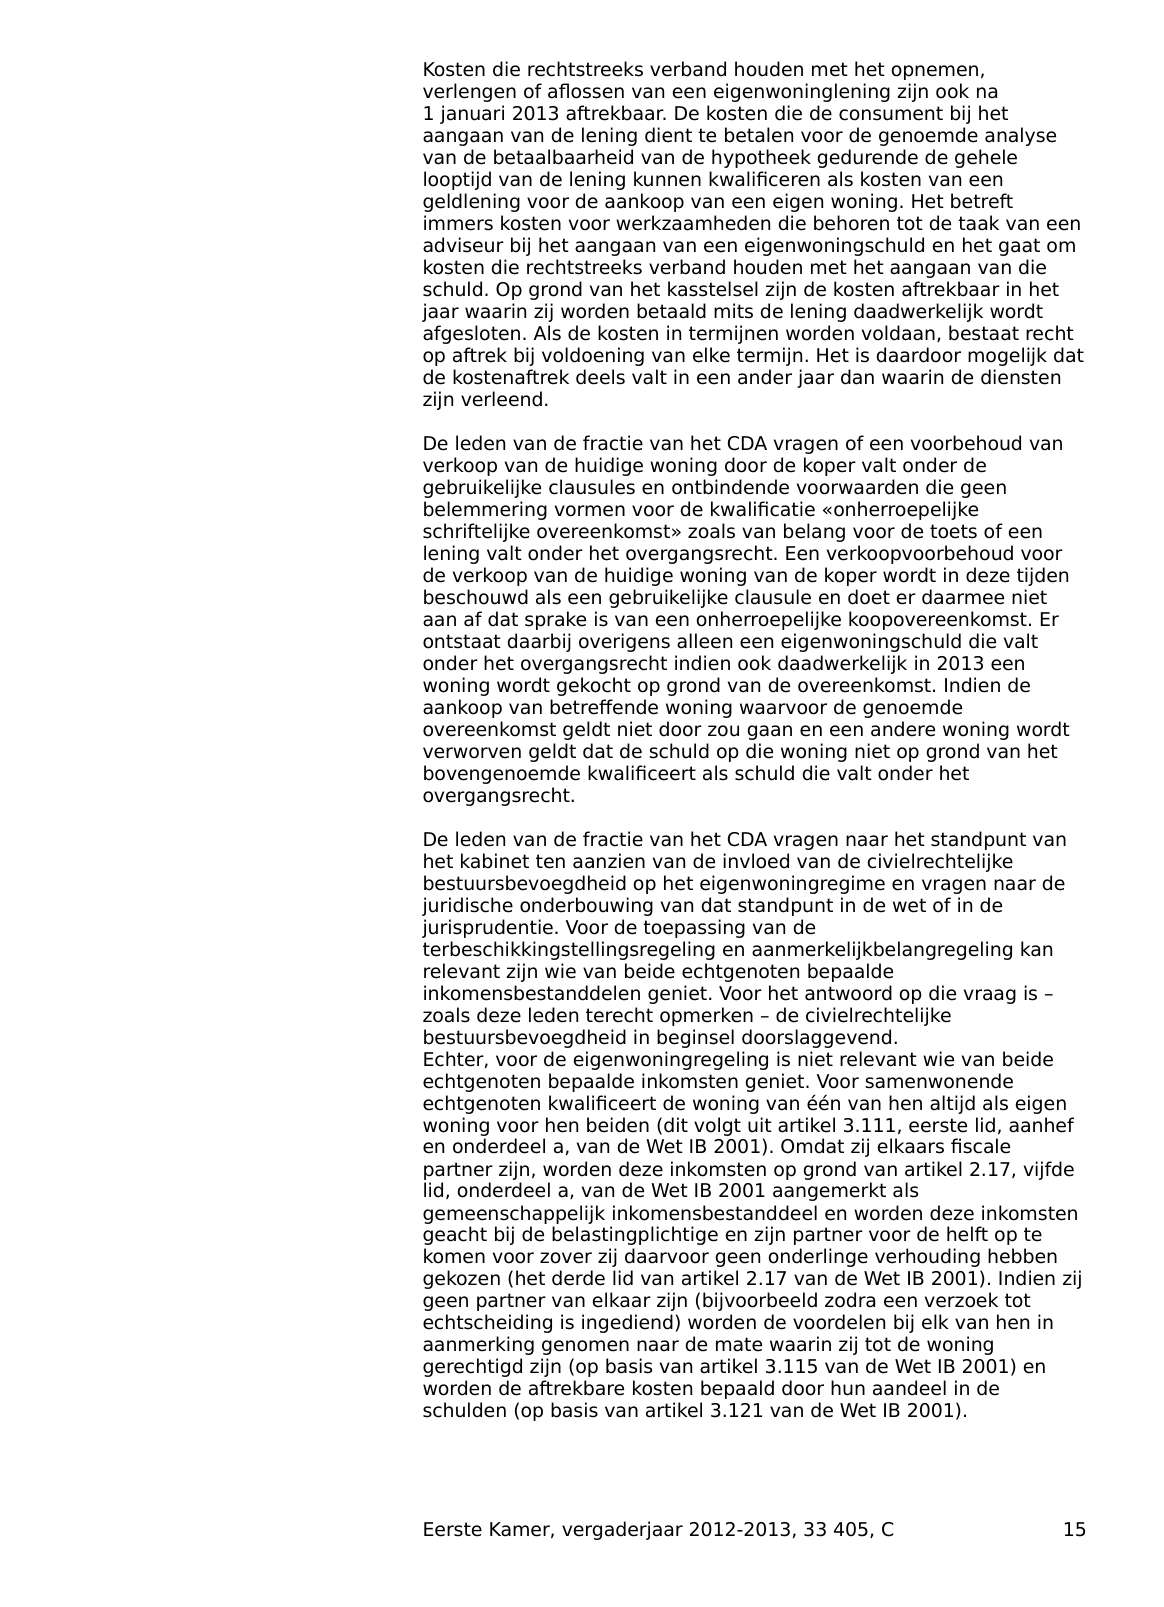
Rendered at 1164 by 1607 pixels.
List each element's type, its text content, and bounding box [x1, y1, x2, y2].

text De leden van de fractie van het CDA vragen naar het standpunt van het kabinet ten aanzien van de invloed van de civielrechtelijke bestuursbevoegdheid op het eigenwoningregime en vragen naar de juridische onderbouwing van dat standpunt in de wet of in de jurisprudentie. Voor de toepassing van de terbeschikkingstellingsregeling en aanmerkelijkbelangregeling kan relevant zijn wie van beide echtgenoten bepaalde inkomensbestanddelen geniet. Voor het antwoord op die vraag is – zoals deze leden terecht opmerken – de civielrechtelijke bestuursbevoegdheid in beginsel doorslaggevend. [422, 829, 1087, 1048]
text De leden van de fractie van het CDA vragen of een voorbehoud van verkoop van de huidige woning door de koper valt onder de gebruikelijke clausules en ontbindende voorwaarden die geen belemmering vormen voor de kwalificatie «onherroepelijke schriftelijke overeenkomst» zoals van belang voor de toets of een lening valt onder het overgangsrecht. Een verkoopvoorbehoud voor de verkoop van de huidige woning van de koper wordt in deze tijden beschouwd als een gebruikelijke clausule en doet er daarmee niet aan af dat sprake is van een onherroepelijke koopovereenkomst. Er ontstaat daarbij overigens alleen een eigenwoningschuld die valt onder het overgangsrecht indien ook daadwerkelijk in 2013 een woning wordt gekocht op grond van de overeenkomst. Indien de aankoop van betreffende woning waarvoor de genoemde overeenkomst geldt niet door zou gaan en een andere woning wordt verworven geldt dat de schuld op die woning niet op grond van het bovengenoemde kwalificeert als schuld die valt onder het overgangsrecht. [422, 433, 1087, 807]
text Echter, voor de eigenwoningregeling is niet relevant wie van beide echtgenoten bepaalde inkomsten geniet. Voor samenwonende echtgenoten kwalificeert de woning van één van hen altijd als eigen woning voor hen beiden (dit volgt uit artikel 3.111, eerste lid, aanhef en onderdeel a, van de Wet IB 2001). Omdat zij elkaars fiscale partner zijn, worden deze inkomsten op grond van artikel 2.17, vijfde lid, onderdeel a, van de Wet IB 2001 aangemerkt als gemeenschappelijk inkomensbestanddeel en worden deze inkomsten geacht bij de belastingplichtige en zijn partner voor de helft op te komen voor zover zij daarvoor geen onderlinge verhouding hebben gekozen (het derde lid van artikel 2.17 van de Wet IB 2001). Indien zij geen partner van elkaar zijn (bijvoorbeeld zodra een verzoek tot echtscheiding is ingediend) worden de voordelen bij elk van hen in aanmerking genomen naar de mate waarin zij tot de woning gerechtigd zijn (op basis van artikel 3.115 van de Wet IB 2001) en worden de aftrekbare kosten bepaald door hun aandeel in de schulden (op basis van artikel 3.121 van de Wet IB 2001). [422, 1048, 1087, 1422]
text Kosten die rechtstreeks verband houden met het opnemen, verlengen of aflossen van een eigenwoninglening zijn ook na 1 januari 2013 aftrekbaar. De kosten die de consument bij het aangaan van de lening dient te betalen voor de genoemde analyse van de betaalbaarheid van de hypotheek gedurende de gehele looptijd van de lening kunnen kwalificeren als kosten van een geldlening voor de aankoop van een eigen woning. Het betreft immers kosten voor werkzaamheden die behoren tot de taak van een adviseur bij het aangaan van een eigenwoningschuld en het gaat om kosten die rechtstreeks verband houden met het aangaan van die schuld. Op grond van het kasstelsel zijn de kosten aftrekbaar in het jaar waarin zij worden betaald mits de lening daadwerkelijk wordt afgesloten. Als de kosten in termijnen worden voldaan, bestaat recht op aftrek bij voldoening van elke termijn. Het is daardoor mogelijk dat de kostenaftrek deels valt in een ander jaar dan waarin de diensten zijn verleend. [422, 59, 1087, 411]
